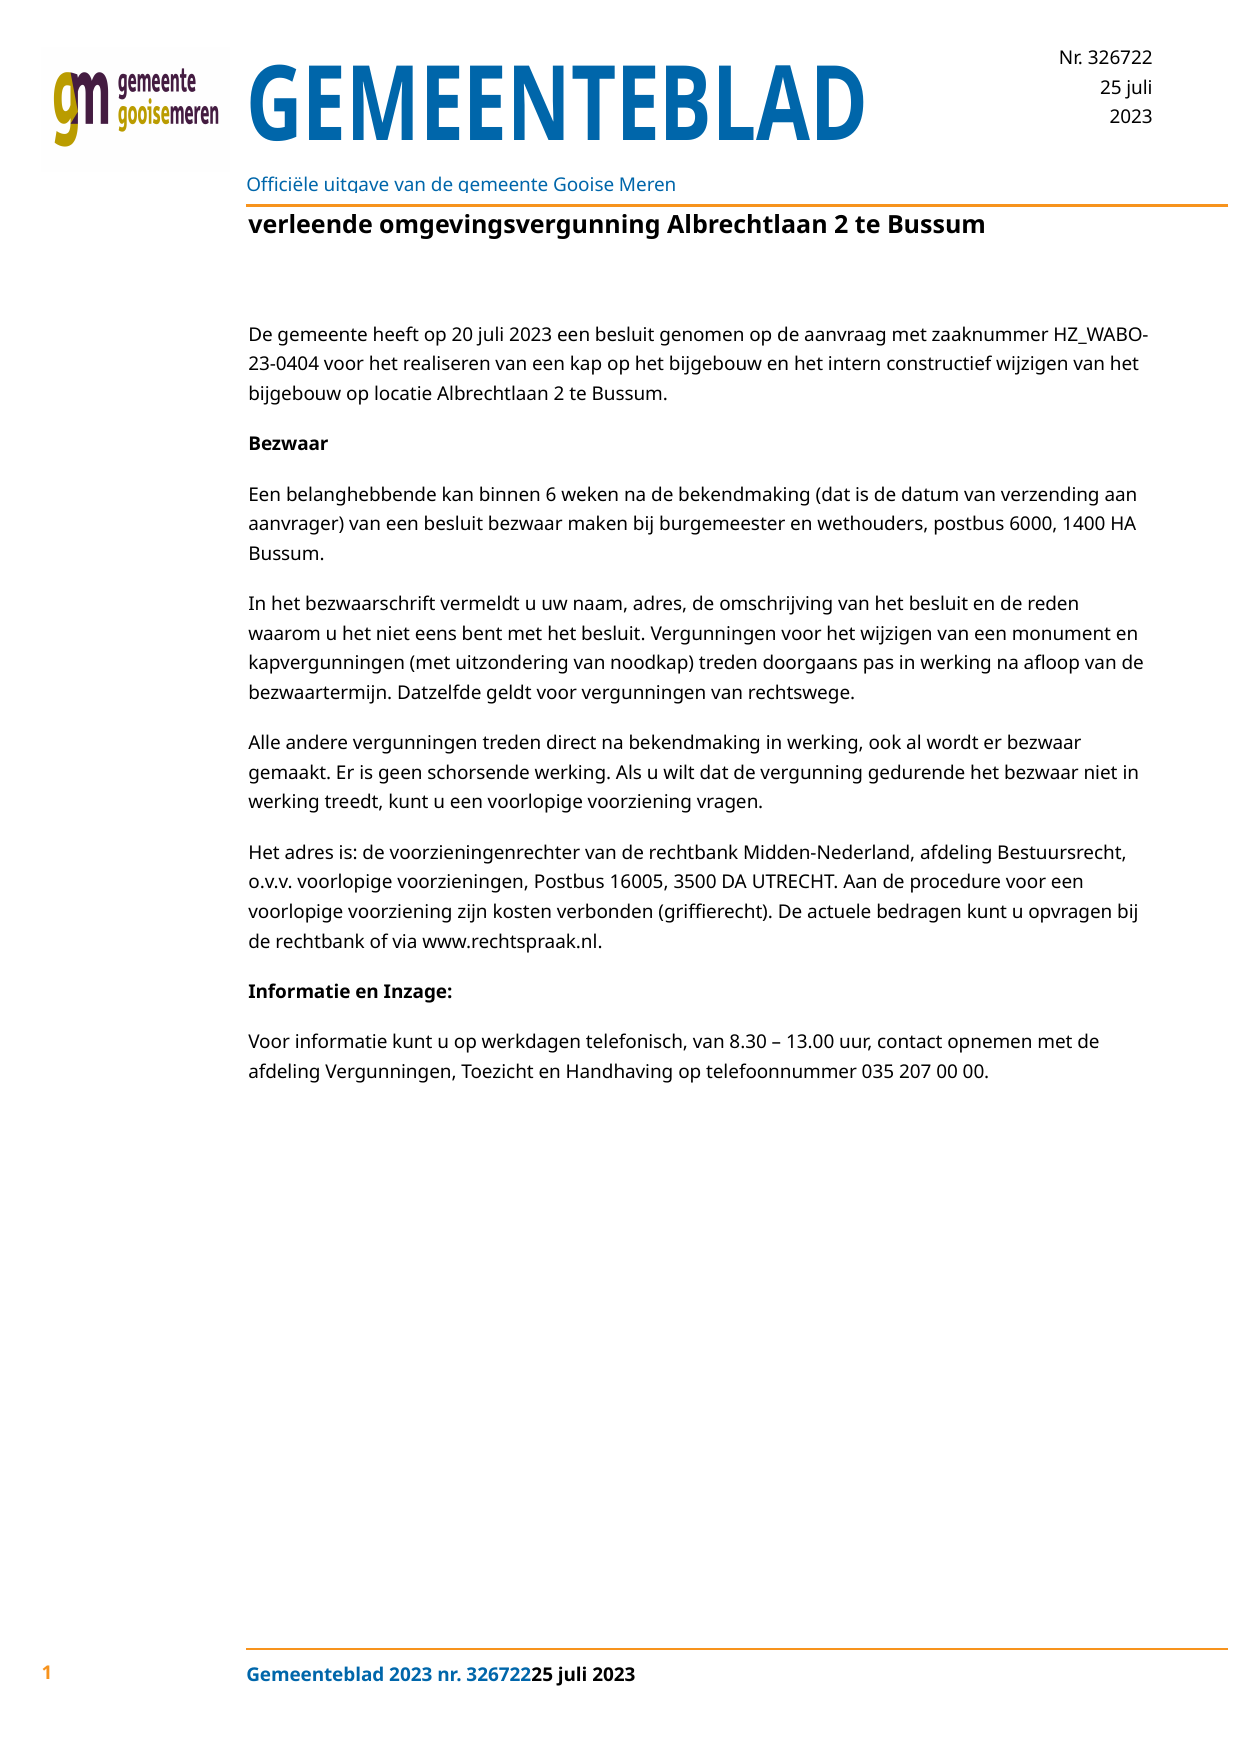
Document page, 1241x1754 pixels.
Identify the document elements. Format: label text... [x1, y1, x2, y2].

picture [41, 47, 231, 172]
text Alle andere vergunningen treden direct na bekendmaking in werking, ook al wordt er bezwaar gemaakt. Er is geen schorsende werking. Als u wilt dat de vergunning gedurende het bezwaar niet in werking treedt, kunt u een voorlopige voorziening vragen. [248, 729, 1152, 814]
text Voor informatie kunt u op werkdagen telefonisch, van 8.30 – 13.00 uur, contact opnemen met de afdeling Vergunningen, Toezicht en Handhaving op telefoonnummer 035 207 00 00. [248, 1029, 1152, 1084]
text De gemeente heeft op 20 juli 2023 een besluit genomen op de aanvraag met zaaknummer HZ_WABO-23-0404 voor het realiseren van een kap op het bijgebouw en het intern constructief wijzigen van het bijgebouw op locatie Albrechtlaan 2 te Bussum. [248, 321, 1152, 406]
text Informatie en Inzage: [248, 978, 1152, 1004]
text Het adres is: de voorzieningenrechter van de rechtbank Midden-Nederland, afdeling Bestuursrecht, o.v.v. voorlopige voorzieningen, Postbus 16005, 3500 DA UTRECHT. Aan de procedure voor een voorlopige voorziening zijn kosten verbonden (griffierecht). De actuele bedragen kunt u opvragen bij de rechtbank of via www.rechtspraak.nl. [248, 839, 1152, 953]
text In het bezwaarschrift vermeldt u uw naam, adres, de omschrijving van het besluit en de reden waarom u het niet eens bent met het besluit. Vergunningen voor het wijzigen van een monument en kapvergunningen (met uitzondering van noodkap) treden doorgaans pas in werking na afloop van de bezwaartermijn. Datzelfde geldt voor vergunningen van rechtswege. [248, 590, 1152, 705]
text verleende omgevingsvergunning Albrechtlaan 2 te Bussum [248, 207, 1152, 241]
text Bezwaar [248, 430, 1152, 456]
text Een belanghebbende kan binnen 6 weken na de bekendmaking (dat is de datum van verzending aan aanvrager) van een besluit bezwaar maken bij burgemeester en wethouders, postbus 6000, 1400 HA Bussum. [248, 481, 1152, 566]
